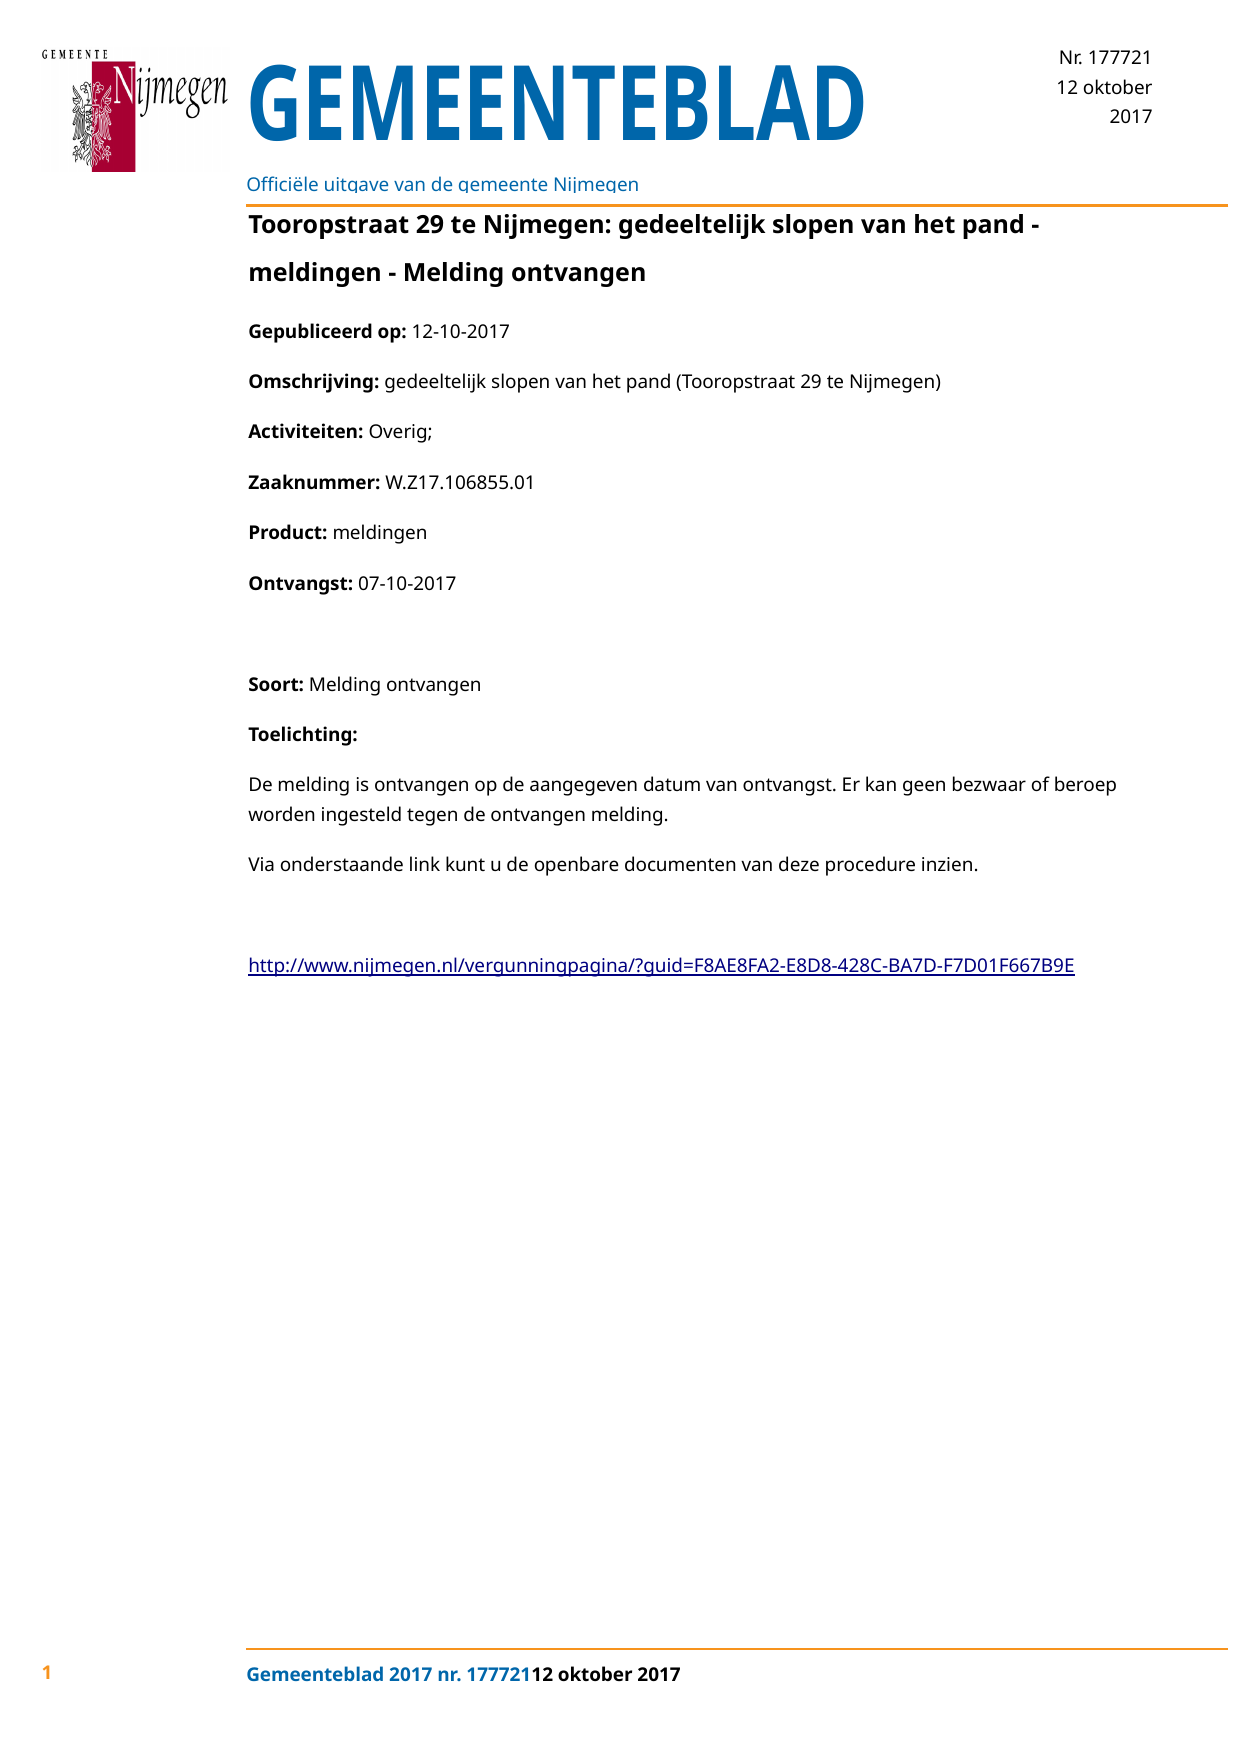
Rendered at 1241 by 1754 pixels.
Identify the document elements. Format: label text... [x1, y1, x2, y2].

text Activiteiten: Overig; [248, 419, 1152, 444]
text http://www.nijmegen.nl/vergunningpagina/?guid=F8AE8FA2-E8D8-428C-BA7D-F7D01F667B9E [248, 952, 1152, 978]
text De melding is ontvangen op de aangegeven datum van ontvangst. Er kan geen bezwaar of beroep worden ingesteld tegen de ontvangen melding. [248, 772, 1152, 827]
text Via onderstaande link kunt u de openbare documenten van deze procedure inzien. [248, 852, 1152, 877]
text Zaaknummer: W.Z17.106855.01 [248, 469, 1152, 495]
text Tooropstraat 29 te Nijmegen: gedeeltelijk slopen van het pand - meldingen - Melding ontvangen [248, 207, 1152, 288]
text Gepubliceerd op: 12-10-2017 [248, 318, 1152, 344]
text Ontvangst: 07-10-2017 [248, 570, 1152, 596]
text Toelichting: [248, 721, 1152, 747]
text Soort: Melding ontvangen [248, 671, 1152, 697]
text Omschrijving: gedeeltelijk slopen van het pand (Tooropstraat 29 te Nijmegen) [248, 368, 1152, 394]
picture [41, 47, 231, 172]
text Product: meldingen [248, 519, 1152, 545]
